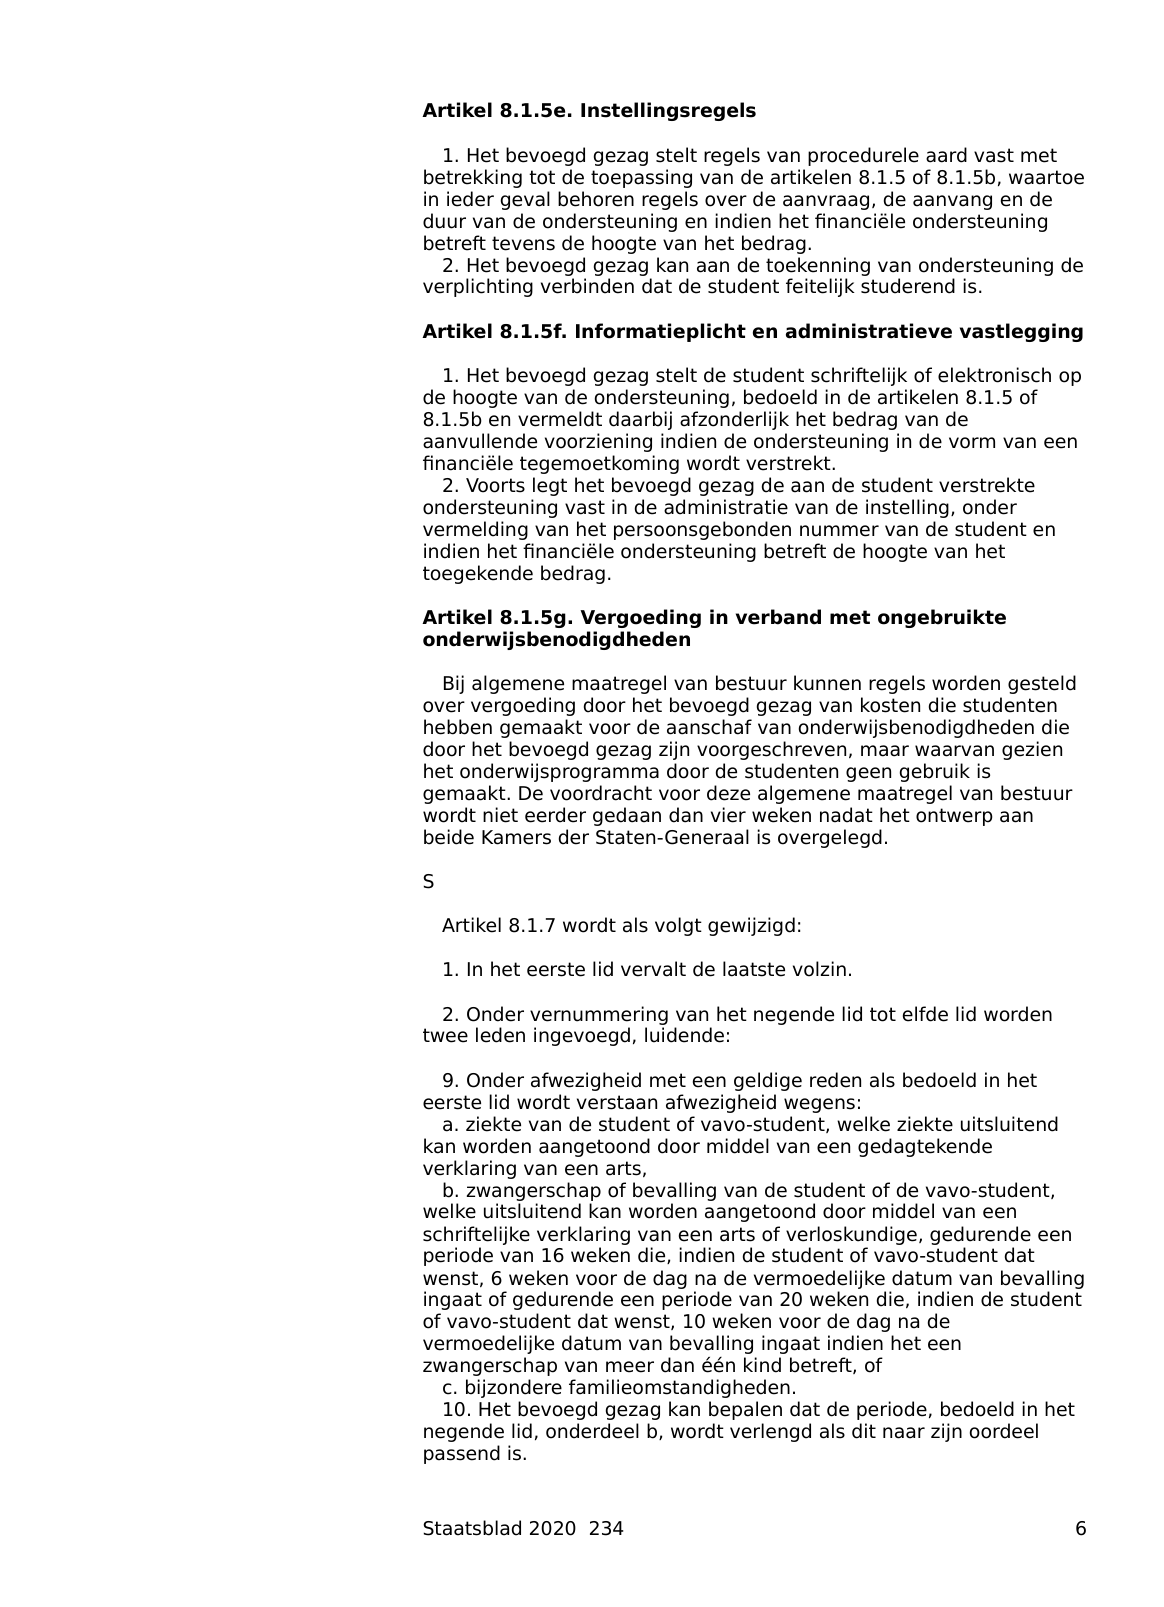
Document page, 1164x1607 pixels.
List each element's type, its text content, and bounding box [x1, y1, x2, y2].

subtitle Artikel 8.1.5e. Instellingsregels [422, 100, 1087, 122]
text 2. Het bevoegd gezag kan aan de toekenning van ondersteuning de verplichting verbinden dat de student feitelijk studerend is. [422, 254, 1087, 298]
text 10. Het bevoegd gezag kan bepalen dat de periode, bedoeld in het negende lid, onderdeel b, wordt verlengd als dit naar zijn oordeel passend is. [422, 1399, 1087, 1465]
text c. bijzondere familieomstandigheden. [422, 1377, 1087, 1399]
text 2. Onder vernummering van het negende lid tot elfde lid worden twee leden ingevoegd, luidende: [422, 1003, 1087, 1047]
subtitle Artikel 8.1.5g. Vergoeding in verband met ongebruikte onderwijsbenodigdheden [422, 607, 1087, 651]
text b. zwangerschap of bevalling van de student of de vavo-student, welke uitsluitend kan worden aangetoond door middel van een schriftelijke verklaring van een arts of verloskundige, gedurende een periode van 16 weken die, indien de student of vavo-student dat wenst, 6 weken voor de dag na de vermoedelijke datum van bevalling ingaat of gedurende een periode van 20 weken die, indien de student of vavo-student dat wenst, 10 weken voor de dag na de vermoedelijke datum van bevalling ingaat indien het een zwangerschap van meer dan één kind betreft, of [422, 1179, 1087, 1377]
text 1. In het eerste lid vervalt de laatste volzin. [422, 959, 1087, 981]
text 9. Onder afwezigheid met een geldige reden als bedoeld in het eerste lid wordt verstaan afwezigheid wegens: [422, 1069, 1087, 1113]
text a. ziekte van de student of vavo-student, welke ziekte uitsluitend kan worden aangetoond door middel van een gedagtekende verklaring van een arts, [422, 1113, 1087, 1179]
text S [422, 871, 1087, 893]
subtitle Artikel 8.1.5f. Informatieplicht en administratieve vastlegging [422, 321, 1087, 343]
text Artikel 8.1.7 wordt als volgt gewijzigd: [422, 915, 1087, 937]
text Bij algemene maatregel van bestuur kunnen regels worden gesteld over vergoeding door het bevoegd gezag van kosten die studenten hebben gemaakt voor de aanschaf van onderwijsbenodigdheden die door het bevoegd gezag zijn voorgeschreven, maar waarvan gezien het onderwijsprogramma door de studenten geen gebruik is gemaakt. De voordracht voor deze algemene maatregel van bestuur wordt niet eerder gedaan dan vier weken nadat het ontwerp aan beide Kamers der Staten-Generaal is overgelegd. [422, 673, 1087, 849]
text 2. Voorts legt het bevoegd gezag de aan de student verstrekte ondersteuning vast in de administratie van de instelling, onder vermelding van het persoonsgebonden nummer van de student en indien het financiële ondersteuning betreft de hoogte van het toegekende bedrag. [422, 475, 1087, 584]
text 1. Het bevoegd gezag stelt de student schriftelijk of elektronisch op de hoogte van de ondersteuning, bedoeld in de artikelen 8.1.5 of 8.1.5b en vermeldt daarbij afzonderlijk het bedrag van de aanvullende voorziening indien de ondersteuning in de vorm van een financiële tegemoetkoming wordt verstrekt. [422, 365, 1087, 475]
text 1. Het bevoegd gezag stelt regels van procedurele aard vast met betrekking tot de toepassing van de artikelen 8.1.5 of 8.1.5b, waartoe in ieder geval behoren regels over de aanvraag, de aanvang en de duur van de ondersteuning en indien het financiële ondersteuning betreft tevens de hoogte van het bedrag. [422, 144, 1087, 254]
